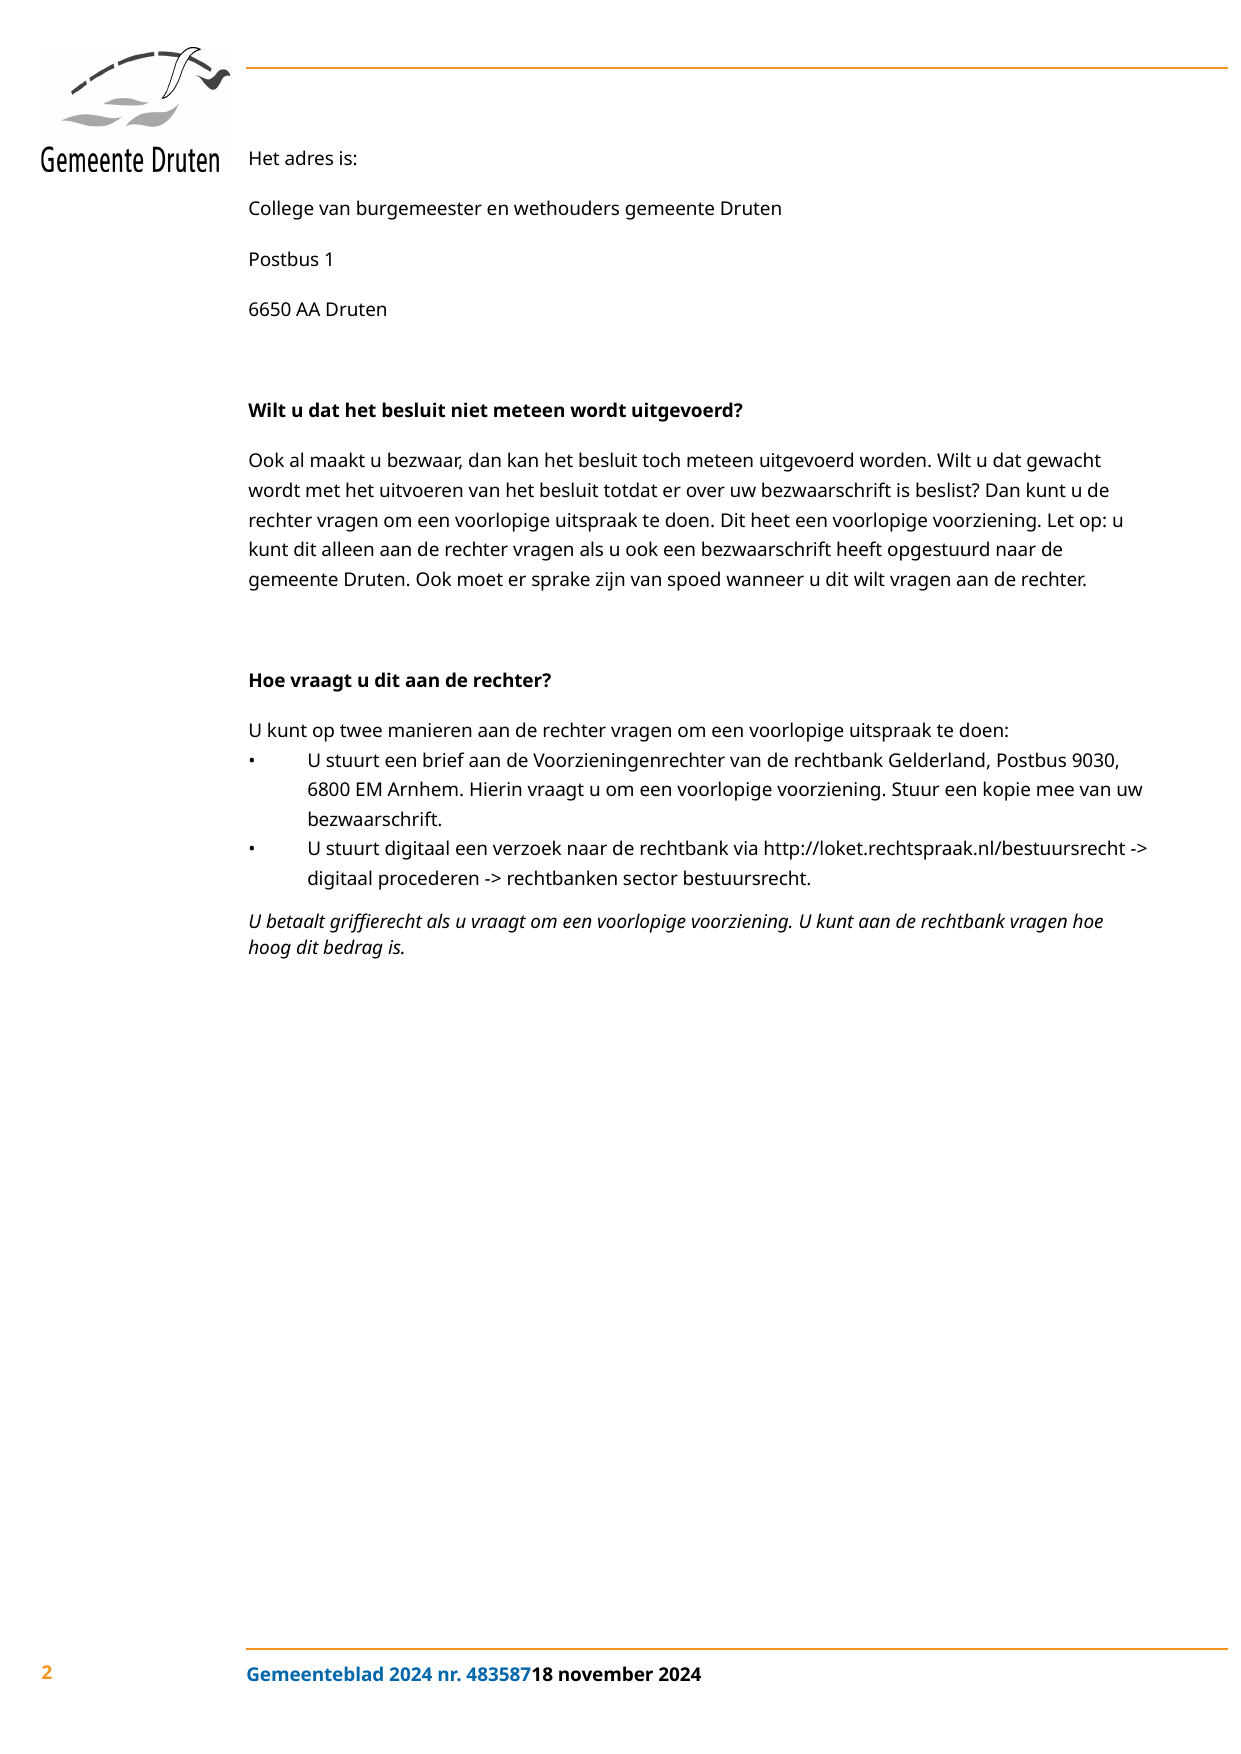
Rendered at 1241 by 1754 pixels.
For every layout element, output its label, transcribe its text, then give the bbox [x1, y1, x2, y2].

text Wilt u dat het besluit niet meteen wordt uitgevoerd? [248, 397, 1152, 423]
text 6650 AA Druten [248, 296, 1152, 322]
text U kunt op twee manieren aan de rechter vragen om een voorlopige uitspraak te doen: [248, 717, 1152, 743]
list U stuurt digitaal een verzoek naar de rechtbank via http://loket.rechtspraak.nl/bestuursrecht -> digitaal procederen -> rechtbanken sector bestuursrecht. [248, 836, 1152, 891]
text Hoe vraagt u dit aan de rechter? [248, 667, 1152, 693]
text U betaalt griffierecht als u vraagt om een voorlopige voorziening. U kunt aan de rechtbank vragen hoe hoog dit bedrag is. [248, 908, 1152, 960]
text College van burgemeester en wethouders gemeente Druten [248, 196, 1152, 221]
text Ook al maakt u bezwaar, dan kan het besluit toch meteen uitgevoerd worden. Wilt u dat gewacht wordt met het uitvoeren van het besluit totdat er over uw bezwaarschrift is beslist? Dan kunt u de rechter vragen om een voorlopige uitspraak te doen. Dit heet een voorlopige voorziening. Let op: u kunt dit alleen aan de rechter vragen als u ook een bezwaarschrift heeft opgestuurd naar de gemeente Druten. Ook moet er sprake zijn van spoed wanneer u dit wilt vragen aan de rechter. [248, 448, 1152, 592]
text Het adres is: [248, 145, 1152, 171]
text Postbus 1 [248, 246, 1152, 272]
list U stuurt een brief aan de Voorzieningenrechter van de rechtbank Gelderland, Postbus 9030, 6800 EM Arnhem. Hierin vraagt u om een voorlopige voorziening. Stuur een kopie mee van uw bezwaarschrift. [248, 747, 1152, 832]
picture [41, 47, 231, 172]
